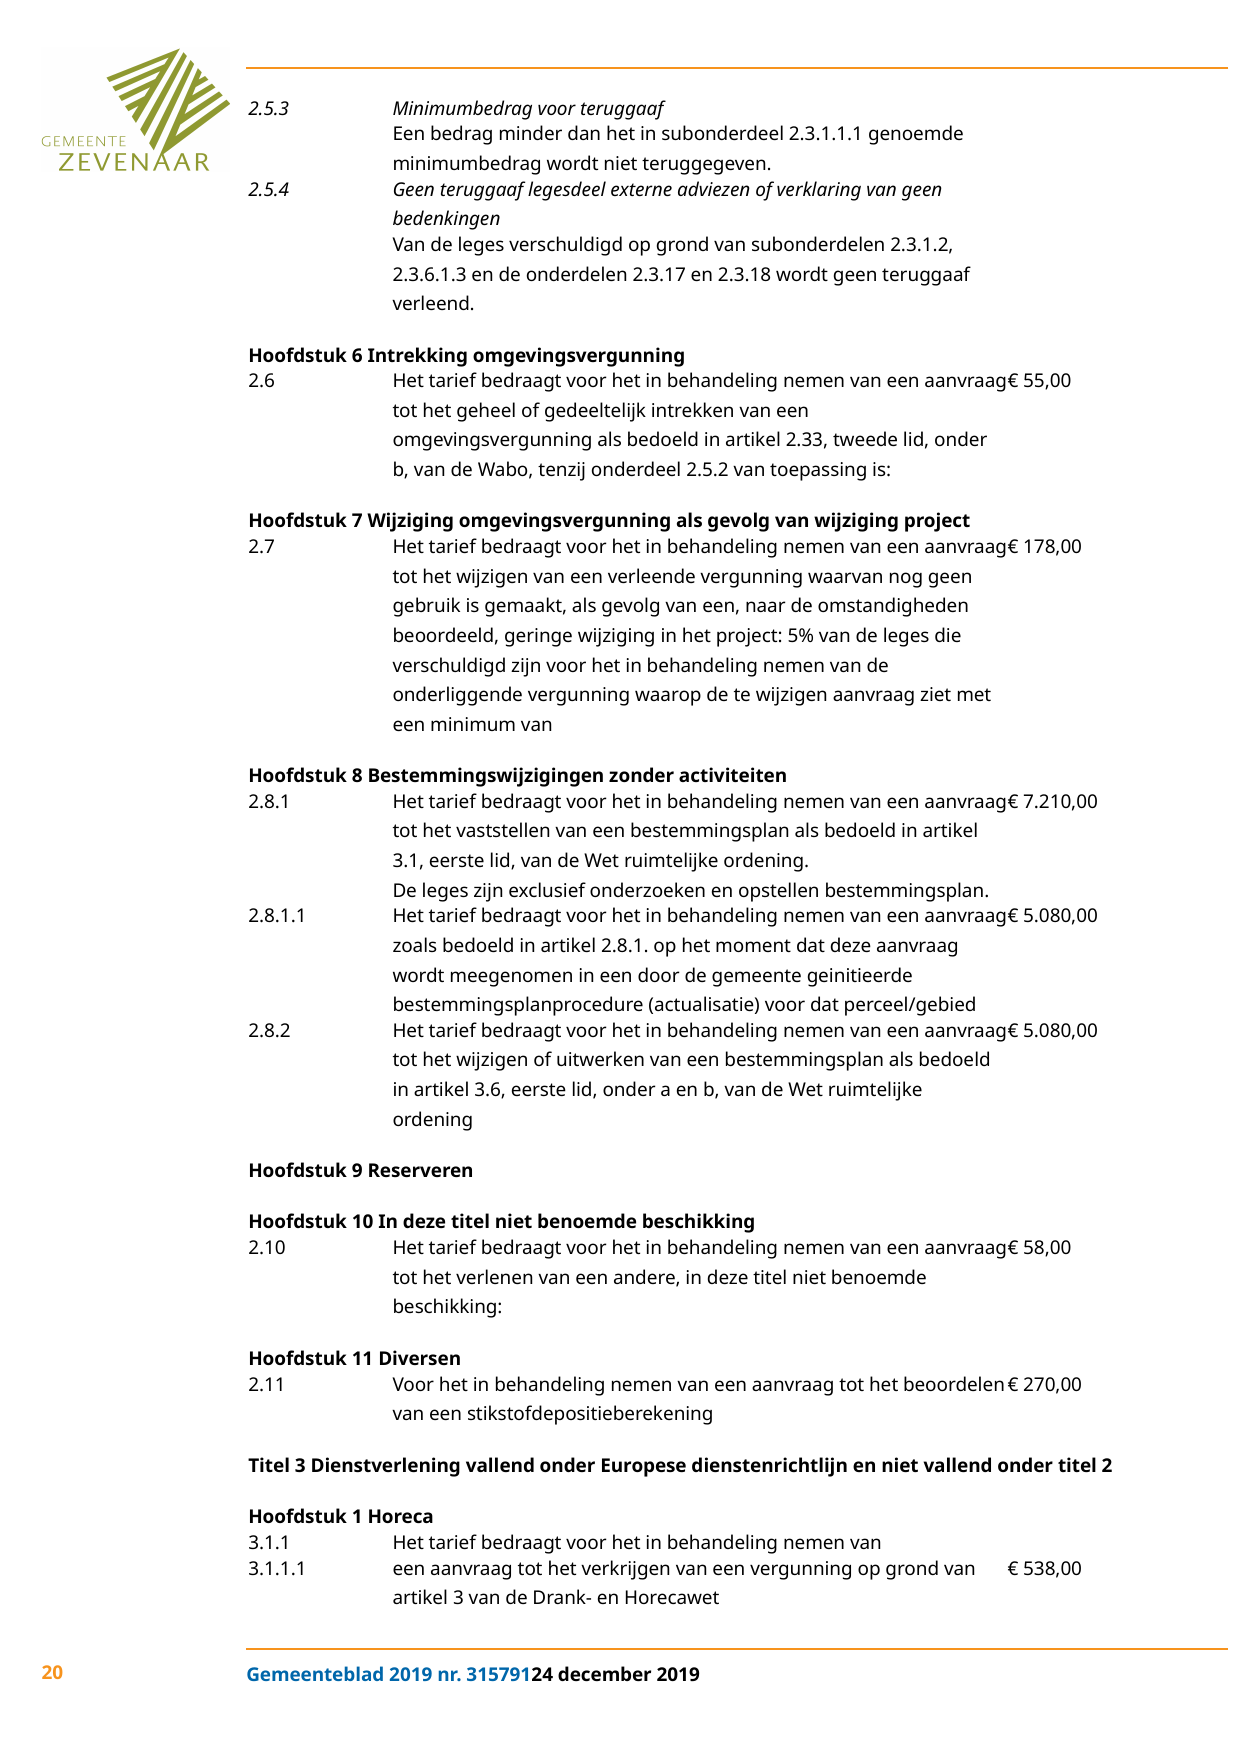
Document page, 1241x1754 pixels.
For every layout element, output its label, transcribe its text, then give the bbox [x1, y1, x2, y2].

table_cell Van de leges verschuldigd op grond van subonderdelen 2.3.1.2, 2.3.6.1.3 en de onderdelen 2.3.17 en 2.3.18 wordt geen teruggaaf verleend. [392, 231, 1007, 316]
table_cell [392, 1132, 1007, 1157]
table_cell 3.1.1 [248, 1529, 392, 1555]
table_cell 2.8.1.1 [248, 903, 392, 1017]
table_cell [1007, 1478, 1152, 1503]
table_cell Hoofdstuk 10 In deze titel niet benoemde beschikking [248, 1209, 1152, 1234]
table_cell [248, 1319, 392, 1345]
picture [41, 47, 231, 172]
table_cell [392, 1478, 1007, 1503]
table_cell Het tarief bedraagt voor het in behandeling nemen van een aanvraag tot het geheel of gedeeltelijk intrekken van een omgevingsvergunning als bedoeld in artikel 2.33, tweede lid, onder b, van de Wabo, tenzij onderdeel 2.5.2 van toepassing is: [392, 368, 1007, 482]
table_cell Titel 3 Dienstverlening vallend onder Europese dienstenrichtlijn en niet vallend onder titel 2 [248, 1452, 1152, 1478]
table_cell [1007, 121, 1152, 176]
table_cell € 5.080,00 [1007, 903, 1152, 1017]
table_cell [392, 1183, 1007, 1209]
table_cell [1007, 176, 1152, 231]
table_cell € 270,00 [1007, 1371, 1152, 1426]
table_cell [392, 482, 1007, 508]
table_cell 3.1.1.1 [248, 1555, 392, 1610]
table_cell 2.10 [248, 1235, 392, 1319]
table_cell [248, 1426, 392, 1452]
table_cell 2.5.4 [248, 176, 392, 231]
table_cell € 58,00 [1007, 1235, 1152, 1319]
table_cell Geen teruggaaf legesdeel externe adviezen of verklaring van geen bedenkingen [392, 176, 1007, 231]
table_cell 2.7 [248, 534, 392, 737]
table_cell 2.8.1 [248, 788, 392, 903]
table_cell Hoofdstuk 6 Intrekking omgevingsvergunning [248, 342, 1152, 367]
table_cell [248, 1183, 392, 1209]
table_cell [248, 1132, 392, 1157]
table_cell Het tarief bedraagt voor het in behandeling nemen van [392, 1529, 1007, 1555]
table_cell Het tarief bedraagt voor het in behandeling nemen van een aanvraag tot het wijzigen of uitwerken van een bestemmingsplan als bedoeld in artikel 3.6, eerste lid, onder a en b, van de Wet ruimtelijke ordening [392, 1017, 1007, 1132]
table_cell Het tarief bedraagt voor het in behandeling nemen van een aanvraag tot het vaststellen van een bestemmingsplan als bedoeld in artikel 3.1, eerste lid, van de Wet ruimtelijke ordening. De leges zijn exclusief onderzoeken en opstellen bestemmingsplan. [392, 788, 1007, 903]
table_cell [248, 121, 392, 176]
table_cell Hoofdstuk 8 Bestemmingswijzigingen zonder activiteiten [248, 763, 1152, 788]
table_cell € 538,00 [1007, 1555, 1152, 1610]
table_cell Het tarief bedraagt voor het in behandeling nemen van een aanvraag zoals bedoeld in artikel 2.8.1. op het moment dat deze aanvraag wordt meegenomen in een door de gemeente geinitieerde bestemmingsplanprocedure (actualisatie) voor dat perceel/gebied [392, 903, 1007, 1017]
table_cell Hoofdstuk 11 Diversen [248, 1345, 1152, 1371]
table_cell 2.6 [248, 368, 392, 482]
table_cell 2.11 [248, 1371, 392, 1426]
table_cell [1007, 482, 1152, 508]
table_cell [248, 316, 392, 342]
table_cell [1007, 1529, 1152, 1555]
table_cell Voor het in behandeling nemen van een aanvraag tot het beoordelen van een stikstofdepositieberekening [392, 1371, 1007, 1426]
table_cell Het tarief bedraagt voor het in behandeling nemen van een aanvraag tot het wijzigen van een verleende vergunning waarvan nog geen gebruik is gemaakt, als gevolg van een, naar de omstandigheden beoordeeld, geringe wijziging in het project: 5% van de leges die verschuldigd zijn voor het in behandeling nemen van de onderliggende vergunning waarop de te wijzigen aanvraag ziet met een minimum van [392, 534, 1007, 737]
table_cell [248, 737, 392, 762]
table_cell een aanvraag tot het verkrijgen van een vergunning op grond van artikel 3 van de Drank- en Horecawet [392, 1555, 1007, 1610]
table_cell [248, 482, 392, 508]
table_cell [392, 1319, 1007, 1345]
table_cell [1007, 231, 1152, 316]
table_cell [248, 231, 392, 316]
table_cell [1007, 1183, 1152, 1209]
table_cell € 7.210,00 [1007, 788, 1152, 903]
table_cell € 55,00 [1007, 368, 1152, 482]
table_cell € 5.080,00 [1007, 1017, 1152, 1132]
table_cell 2.8.2 [248, 1017, 392, 1132]
table_cell Het tarief bedraagt voor het in behandeling nemen van een aanvraag tot het verlenen van een andere, in deze titel niet benoemde beschikking: [392, 1235, 1007, 1319]
table_cell [392, 737, 1007, 762]
table_cell [1007, 1132, 1152, 1157]
table_cell Hoofdstuk 7 Wijziging omgevingsvergunning als gevolg van wijziging project [248, 508, 1152, 533]
table_cell Hoofdstuk 9 Reserveren [248, 1157, 1152, 1183]
table_cell [1007, 737, 1152, 762]
table_cell 2.5.3 [248, 95, 392, 121]
table_cell Minimumbedrag voor teruggaaf [392, 95, 1007, 121]
table_cell [1007, 1319, 1152, 1345]
table_cell [1007, 95, 1152, 121]
table_cell [1007, 1426, 1152, 1452]
table_cell [248, 1478, 392, 1503]
table_cell Een bedrag minder dan het in subonderdeel 2.3.1.1.1 genoemde minimumbedrag wordt niet teruggegeven. [392, 121, 1007, 176]
table_cell [392, 316, 1007, 342]
table_cell [1007, 316, 1152, 342]
table_cell [392, 1426, 1007, 1452]
table_cell € 178,00 [1007, 534, 1152, 737]
table_cell Hoofdstuk 1 Horeca [248, 1503, 1152, 1529]
